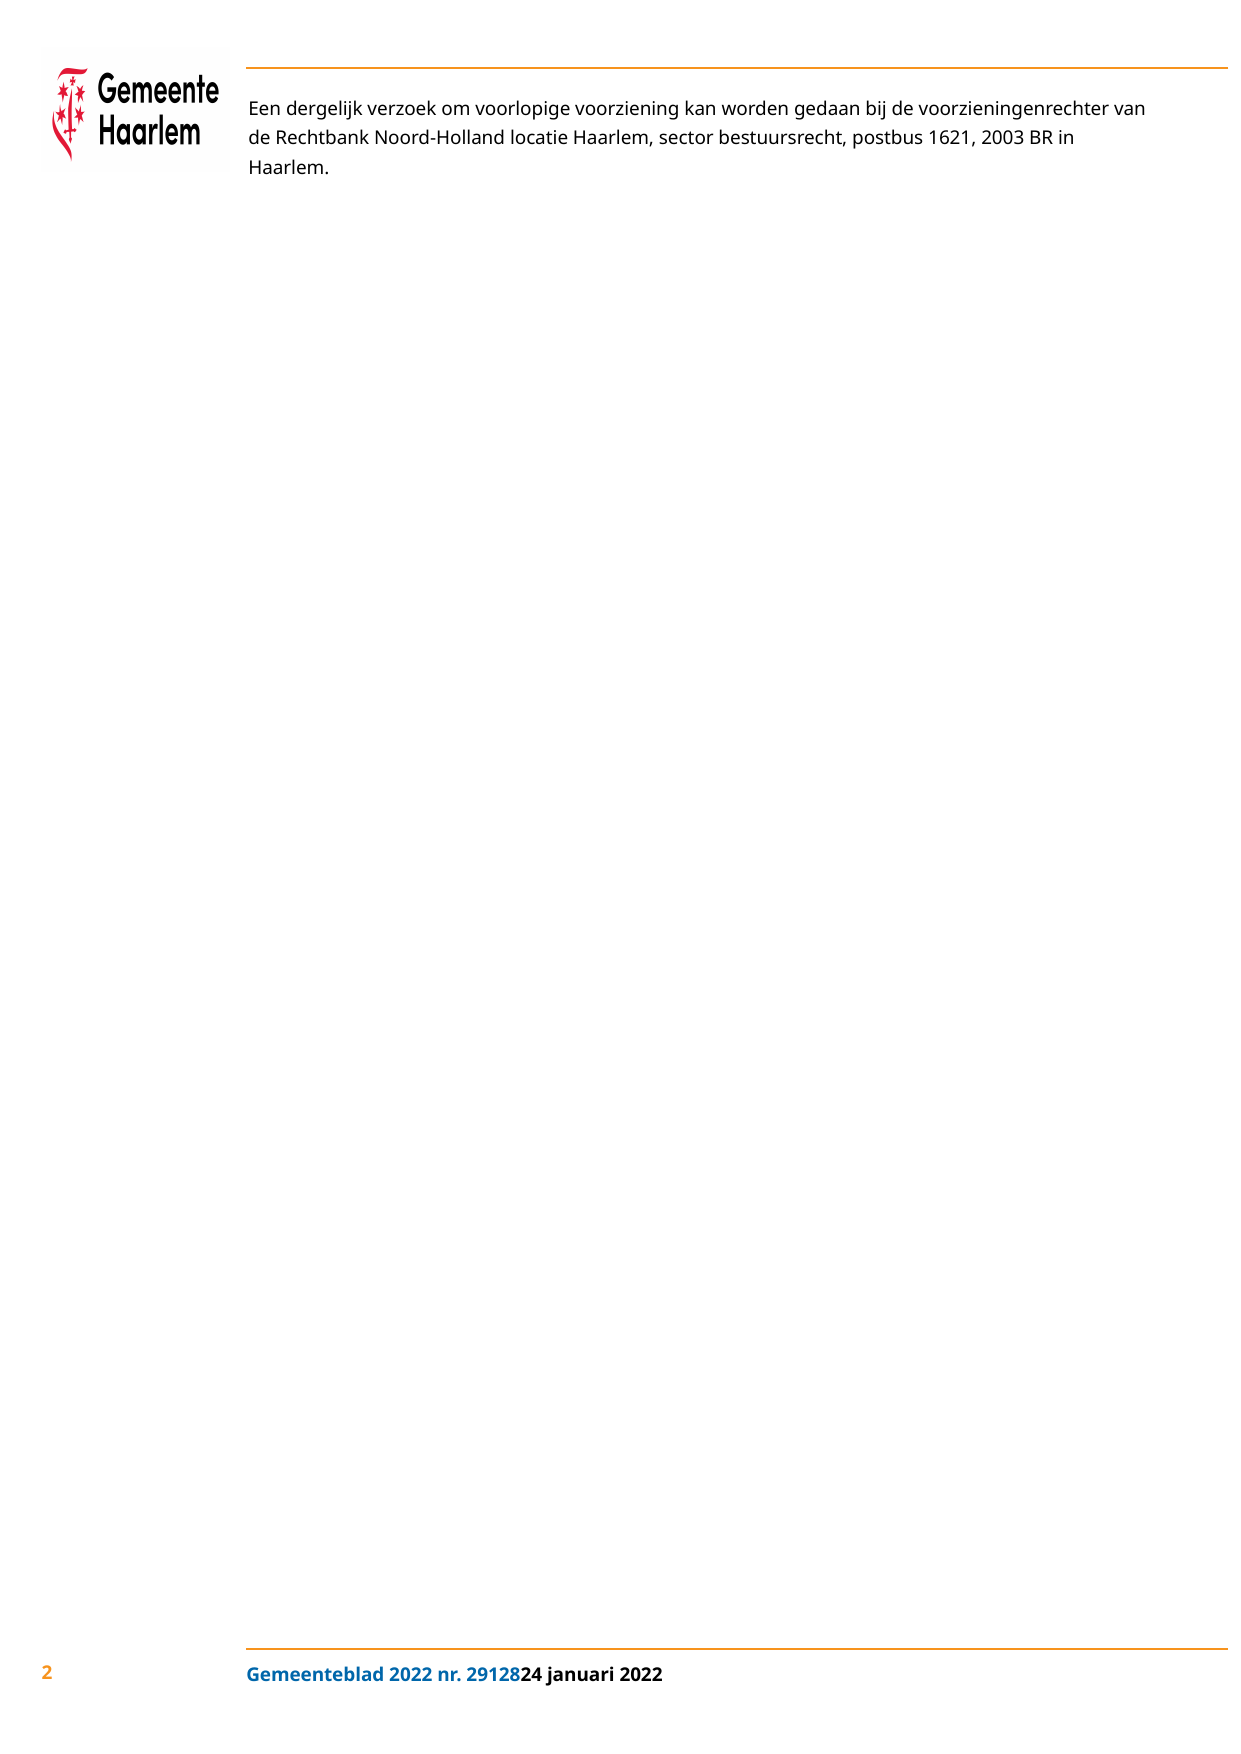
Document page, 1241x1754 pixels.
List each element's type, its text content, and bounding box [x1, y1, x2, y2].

picture [41, 47, 231, 172]
text Een dergelijk verzoek om voorlopige voorziening kan worden gedaan bij de voorzieningenrechter van de Rechtbank Noord-Holland locatie Haarlem, sector bestuursrecht, postbus 1621, 2003 BR in Haarlem. [248, 95, 1152, 180]
